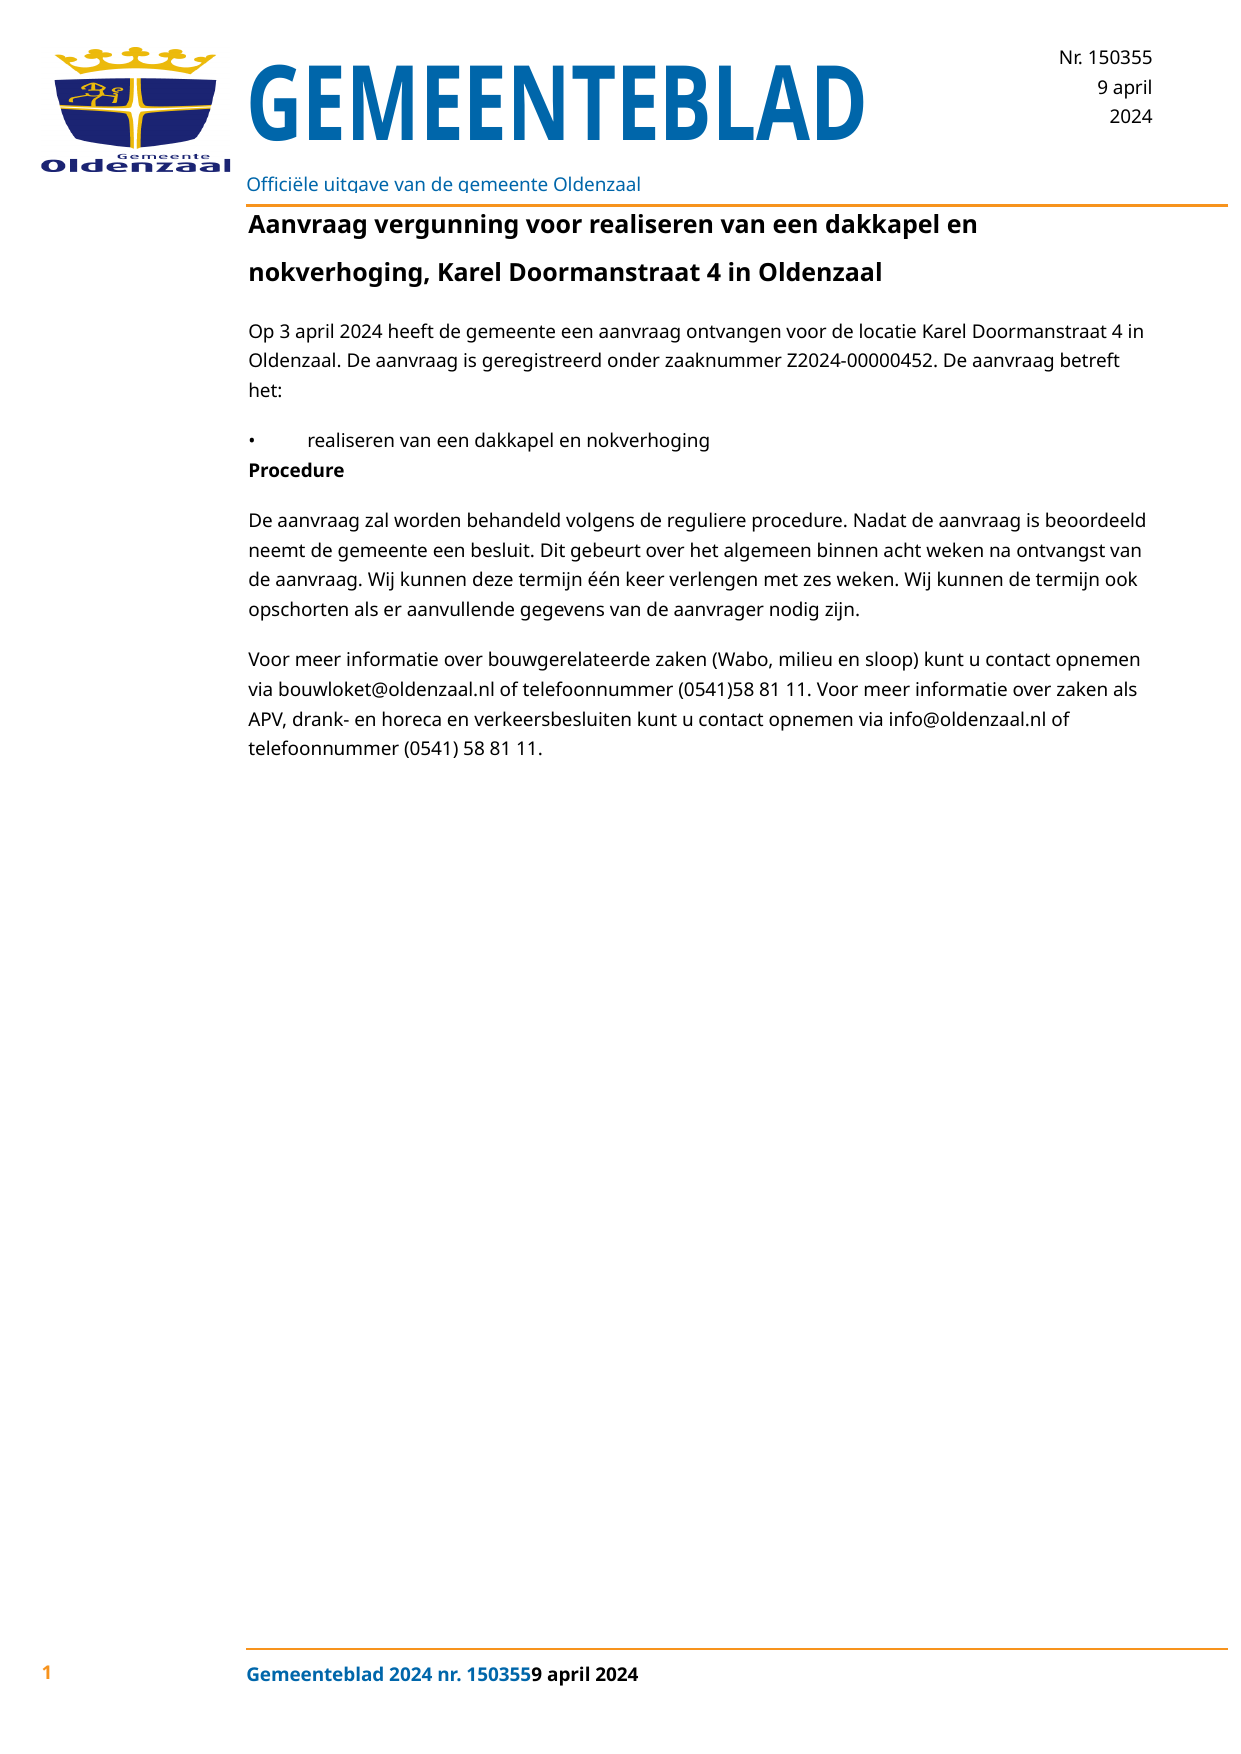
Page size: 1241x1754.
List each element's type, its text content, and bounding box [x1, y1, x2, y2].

text Procedure [248, 457, 1152, 483]
text De aanvraag zal worden behandeld volgens de reguliere procedure. Nadat de aanvraag is beoordeeld neemt de gemeente een besluit. Dit gebeurt over het algemeen binnen acht weken na ontvangst van de aanvraag. Wij kunnen deze termijn één keer verlengen met zes weken. Wij kunnen de termijn ook opschorten als er aanvullende gegevens van de aanvrager nodig zijn. [248, 507, 1152, 622]
list realiseren van een dakkapel en nokverhoging [248, 427, 1152, 453]
picture [41, 47, 231, 172]
text Op 3 april 2024 heeft de gemeente een aanvraag ontvangen voor de locatie Karel Doormanstraat 4 in Oldenzaal. De aanvraag is geregistreerd onder zaaknummer Z2024-00000452. De aanvraag betreft het: [248, 318, 1152, 403]
text Aanvraag vergunning voor realiseren van een dakkapel en nokverhoging, Karel Doormanstraat 4 in Oldenzaal [248, 207, 1152, 288]
text Voor meer informatie over bouwgerelateerde zaken (Wabo, milieu en sloop) kunt u contact opnemen via bouwloket@oldenzaal.nl of telefoonnummer (0541)58 81 11. Voor meer informatie over zaken als APV, drank- en horeca en verkeersbesluiten kunt u contact opnemen via info@oldenzaal.nl of telefoonnummer (0541) 58 81 11. [248, 647, 1152, 761]
